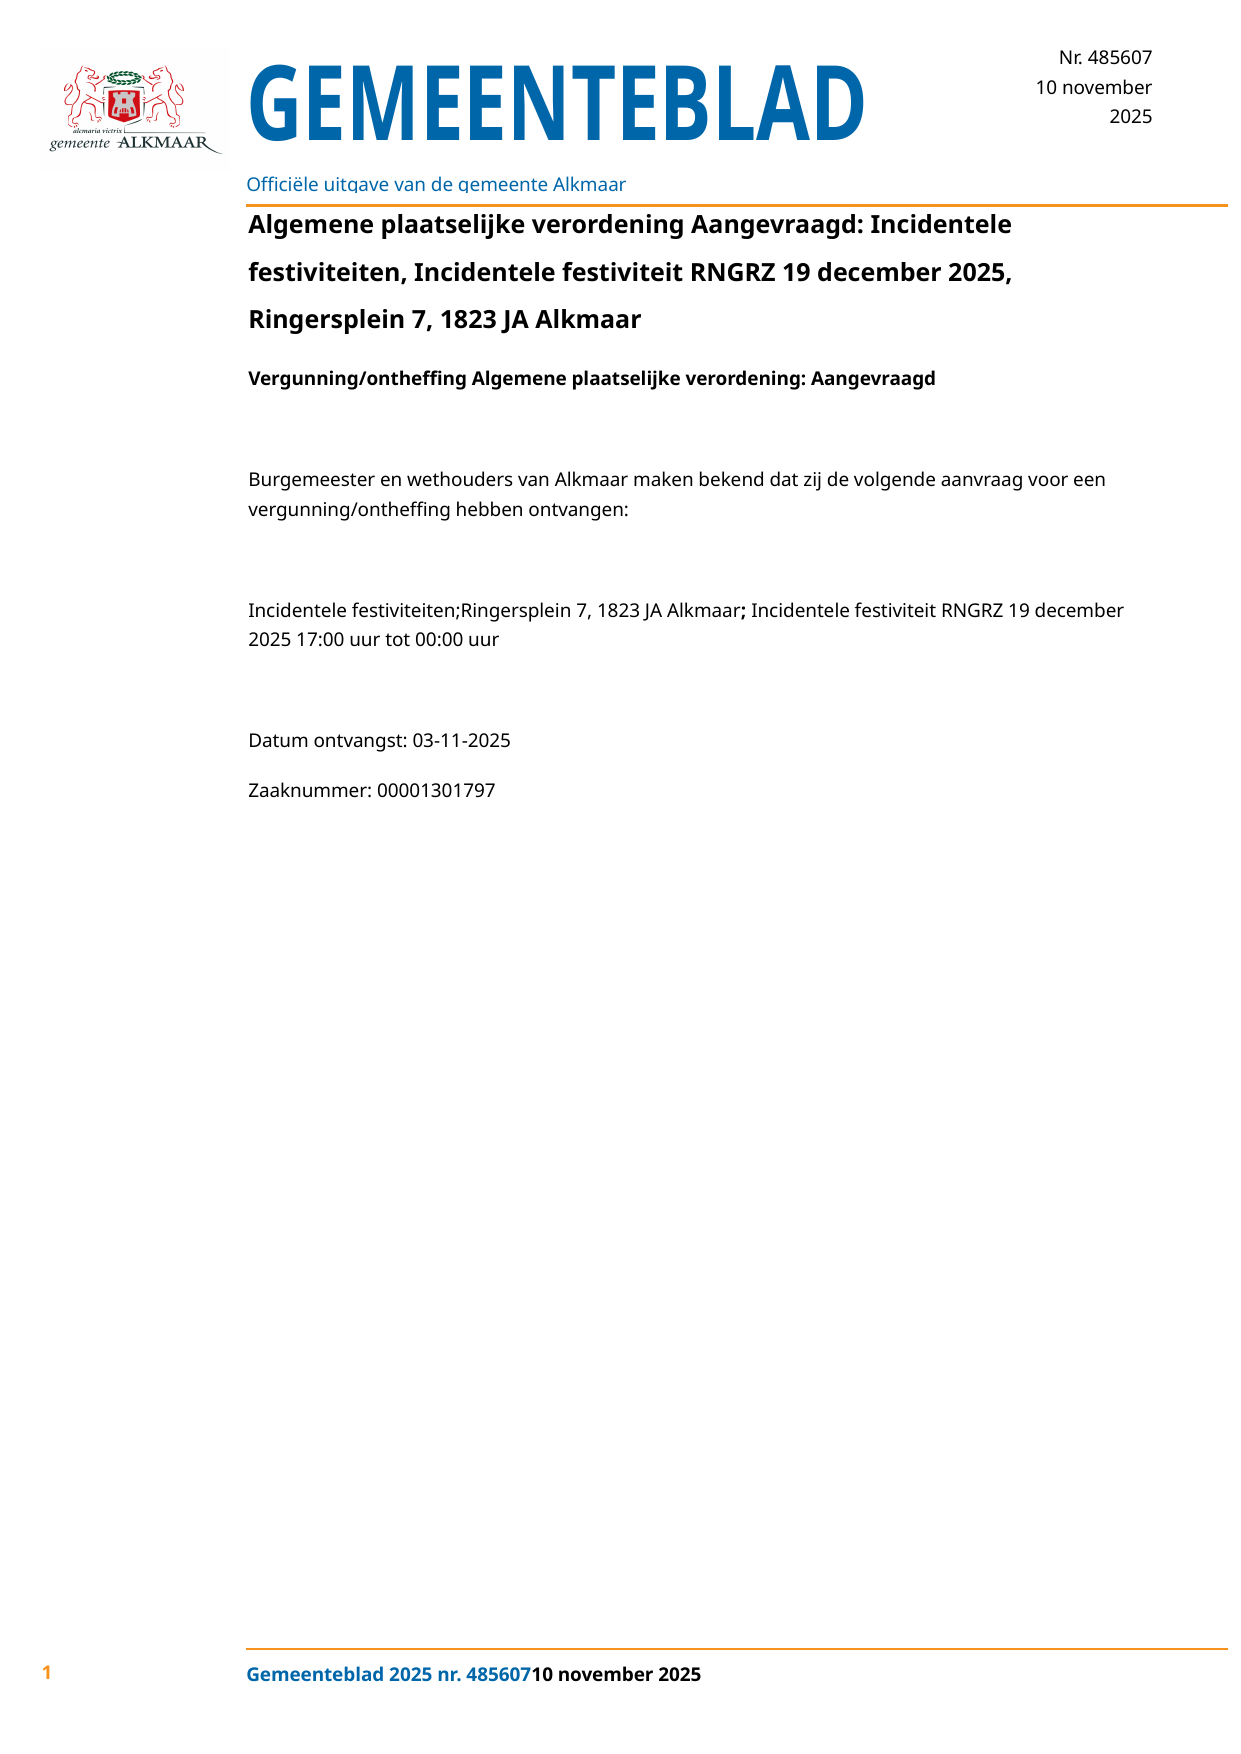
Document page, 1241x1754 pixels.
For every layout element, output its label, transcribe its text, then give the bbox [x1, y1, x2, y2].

text Algemene plaatselijke verordening Aangevraagd: Incidentele festiviteiten, Incidentele festiviteit RNGRZ 19 december 2025, Ringersplein 7, 1823 JA Alkmaar [248, 207, 1152, 336]
text Zaaknummer: 00001301797 [248, 778, 1152, 803]
text Datum ontvangst: 03-11-2025 [248, 727, 1152, 753]
text Vergunning/ontheffing Algemene plaatselijke verordening: Aangevraagd [248, 366, 1152, 391]
text Burgemeester en wethouders van Alkmaar maken bekend dat zij de volgende aanvraag voor een vergunning/ontheffing hebben ontvangen: [248, 466, 1152, 522]
picture [41, 47, 231, 172]
text Incidentele festiviteiten;Ringersplein 7, 1823 JA Alkmaar; Incidentele festiviteit RNGRZ 19 december 2025 17:00 uur tot 00:00 uur [248, 597, 1152, 652]
